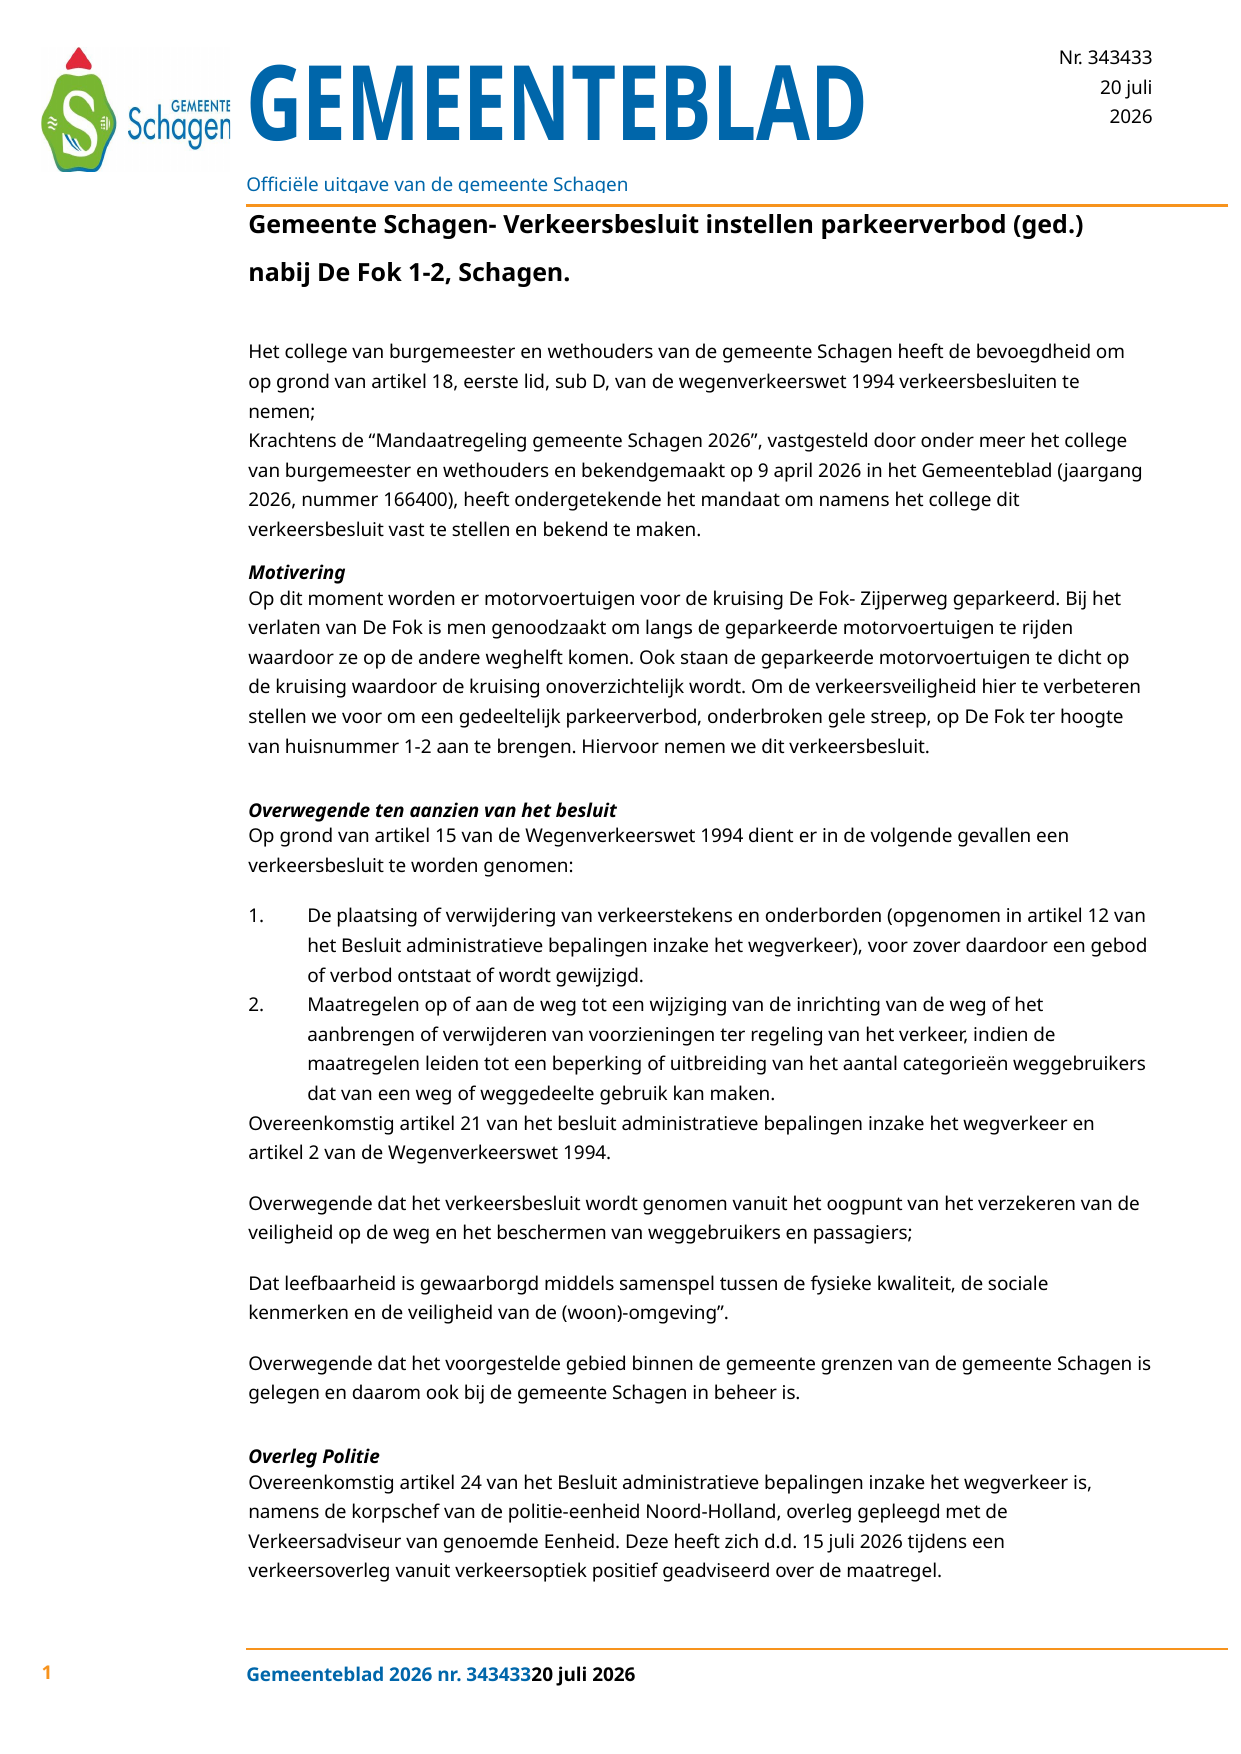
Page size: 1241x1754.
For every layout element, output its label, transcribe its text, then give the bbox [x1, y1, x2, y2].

text Motivering [248, 559, 1152, 585]
text Op dit moment worden er motorvoertuigen voor de kruising De Fok- Zijperweg geparkeerd. Bij het verlaten van De Fok is men genoodzaakt om langs de geparkeerde motorvoertuigen te rijden waardoor ze op de andere weghelft komen. Ook staan de geparkeerde motorvoertuigen te dicht op de kruising waardoor de kruising onoverzichtelijk wordt. Om de verkeersveiligheid hier te verbeteren stellen we voor om een gedeeltelijk parkeerverbod, onderbroken gele streep, op De Fok ter hoogte van huisnummer 1-2 aan te brengen. Hiervoor nemen we dit verkeersbesluit. [248, 585, 1152, 759]
text Dat leefbaarheid is gewaarborgd middels samenspel tussen de fysieke kwaliteit, de sociale kenmerken en de veiligheid van de (woon)-omgeving”. [248, 1270, 1152, 1325]
list De plaatsing of verwijdering van verkeerstekens en onderborden (opgenomen in artikel 12 van het Besluit administratieve bepalingen inzake het wegverkeer), voor zover daardoor een gebod of verbod ontstaat of wordt gewijzigd. [248, 903, 1152, 987]
text Overeenkomstig artikel 21 van het besluit administratieve bepalingen inzake het wegverkeer en artikel 2 van de Wegenverkeerswet 1994. [248, 1110, 1152, 1165]
text Het college van burgemeester en wethouders van de gemeente Schagen heeft de bevoegdheid om op grond van artikel 18, eerste lid, sub D, van de wegenverkeerswet 1994 verkeersbesluiten te nemen; [248, 339, 1152, 423]
text Overwegende dat het verkeersbesluit wordt genomen vanuit het oogpunt van het verzekeren van de veiligheid op de weg en het beschermen van weggebruikers en passagiers; [248, 1190, 1152, 1245]
picture [41, 47, 231, 172]
text Gemeente Schagen- Verkeersbesluit instellen parkeerverbod (ged.) nabij De Fok 1-2, Schagen. [248, 207, 1152, 288]
text Overleg Politie [248, 1443, 1152, 1469]
text Krachtens de “Mandaatregeling gemeente Schagen 2026”, vastgesteld door onder meer het college van burgemeester en wethouders en bekendgemaakt op 9 april 2026 in het Gemeenteblad (jaargang 2026, nummer 166400), heeft ondergetekende het mandaat om namens het college dit verkeersbesluit vast te stellen en bekend te maken. [248, 427, 1152, 542]
list Maatregelen op of aan de weg tot een wijziging van de inrichting van de weg of het aanbrengen of verwijderen van voorzieningen ter regeling van het verkeer, indien de maatregelen leiden tot een beperking of uitbreiding van het aantal categorieën weggebruikers dat van een weg of weggedeelte gebruik kan maken. [248, 991, 1152, 1106]
text Overeenkomstig artikel 24 van het Besluit administratieve bepalingen inzake het wegverkeer is, namens de korpschef van de politie-eenheid Noord-Holland, overleg gepleegd met de Verkeersadviseur van genoemde Eenheid. Deze heeft zich d.d. 15 juli 2026 tijdens een verkeersoverleg vanuit verkeersoptiek positief geadviseerd over de maatregel. [248, 1469, 1152, 1583]
text Overwegende ten aanzien van het besluit [248, 797, 1152, 823]
text Overwegende dat het voorgestelde gebied binnen de gemeente grenzen van de gemeente Schagen is gelegen en daarom ook bij de gemeente Schagen in beheer is. [248, 1350, 1152, 1405]
text Op grond van artikel 15 van de Wegenverkeerswet 1994 dient er in de volgende gevallen een verkeersbesluit te worden genomen: [248, 823, 1152, 878]
